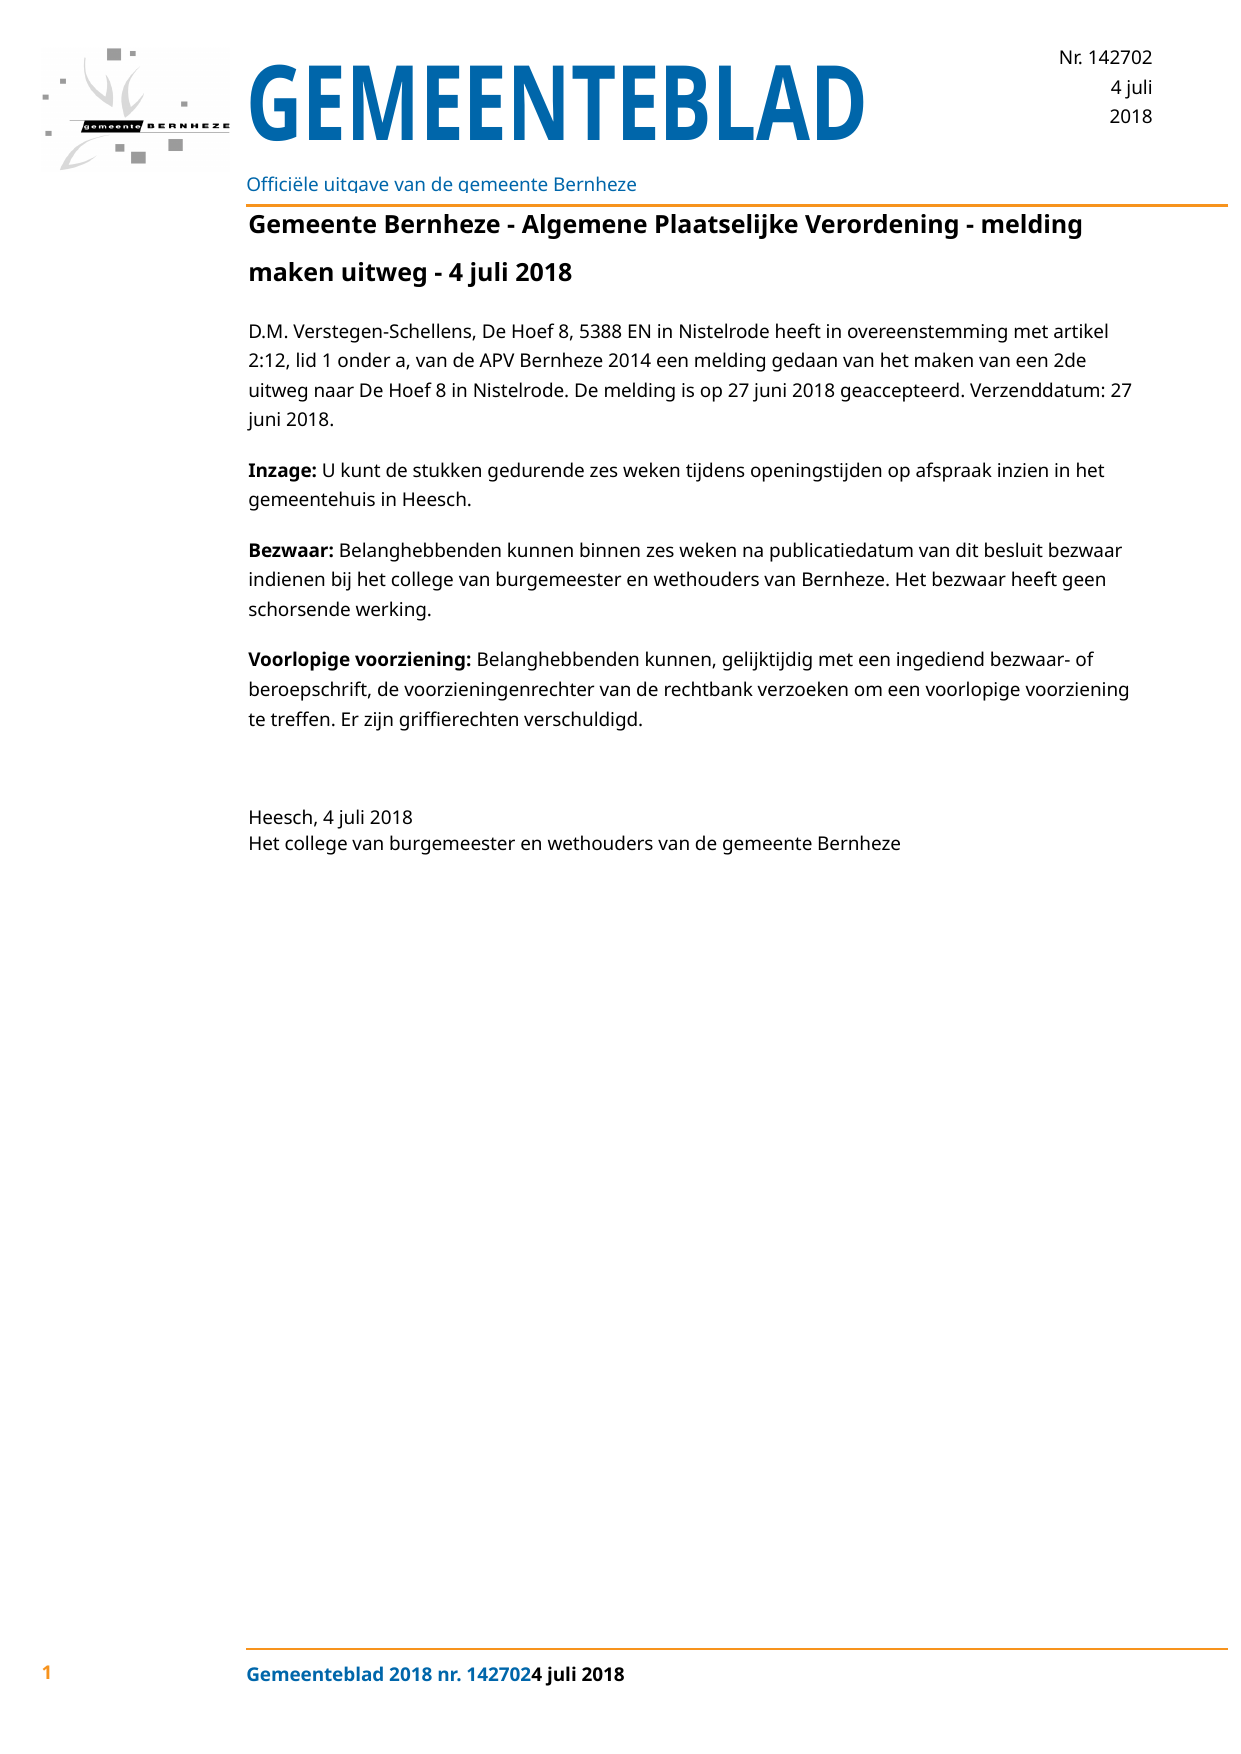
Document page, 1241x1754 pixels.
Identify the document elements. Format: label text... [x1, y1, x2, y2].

text Bezwaar: Belanghebbenden kunnen binnen zes weken na publicatiedatum van dit besluit bezwaar indienen bij het college van burgemeester en wethouders van Bernheze. Het bezwaar heeft geen schorsende werking. [248, 537, 1152, 622]
text Gemeente Bernheze - Algemene Plaatselijke Verordening - melding maken uitweg - 4 juli 2018 [248, 207, 1152, 288]
picture [41, 47, 231, 172]
text Voorlopige voorziening: Belanghebbenden kunnen, gelijktijdig met een ingediend bezwaar- of beroepschrift, de voorzieningenrechter van de rechtbank verzoeken om een voorlopige voorziening te treffen. Er zijn griffierechten verschuldigd. [248, 647, 1152, 732]
text Heesch, 4 juli 2018 [248, 804, 1152, 830]
text D.M. Verstegen-Schellens, De Hoef 8, 5388 EN in Nistelrode heeft in overeenstemming met artikel 2:12, lid 1 onder a, van de APV Bernheze 2014 een melding gedaan van het maken van een 2de uitweg naar De Hoef 8 in Nistelrode. De melding is op 27 juni 2018 geaccepteerd. Verzenddatum: 27 juni 2018. [248, 318, 1152, 432]
text Het college van burgemeester en wethouders van de gemeente Bernheze [248, 830, 1152, 856]
text Inzage: U kunt de stukken gedurende zes weken tijdens openingstijden op afspraak inzien in het gemeentehuis in Heesch. [248, 457, 1152, 512]
